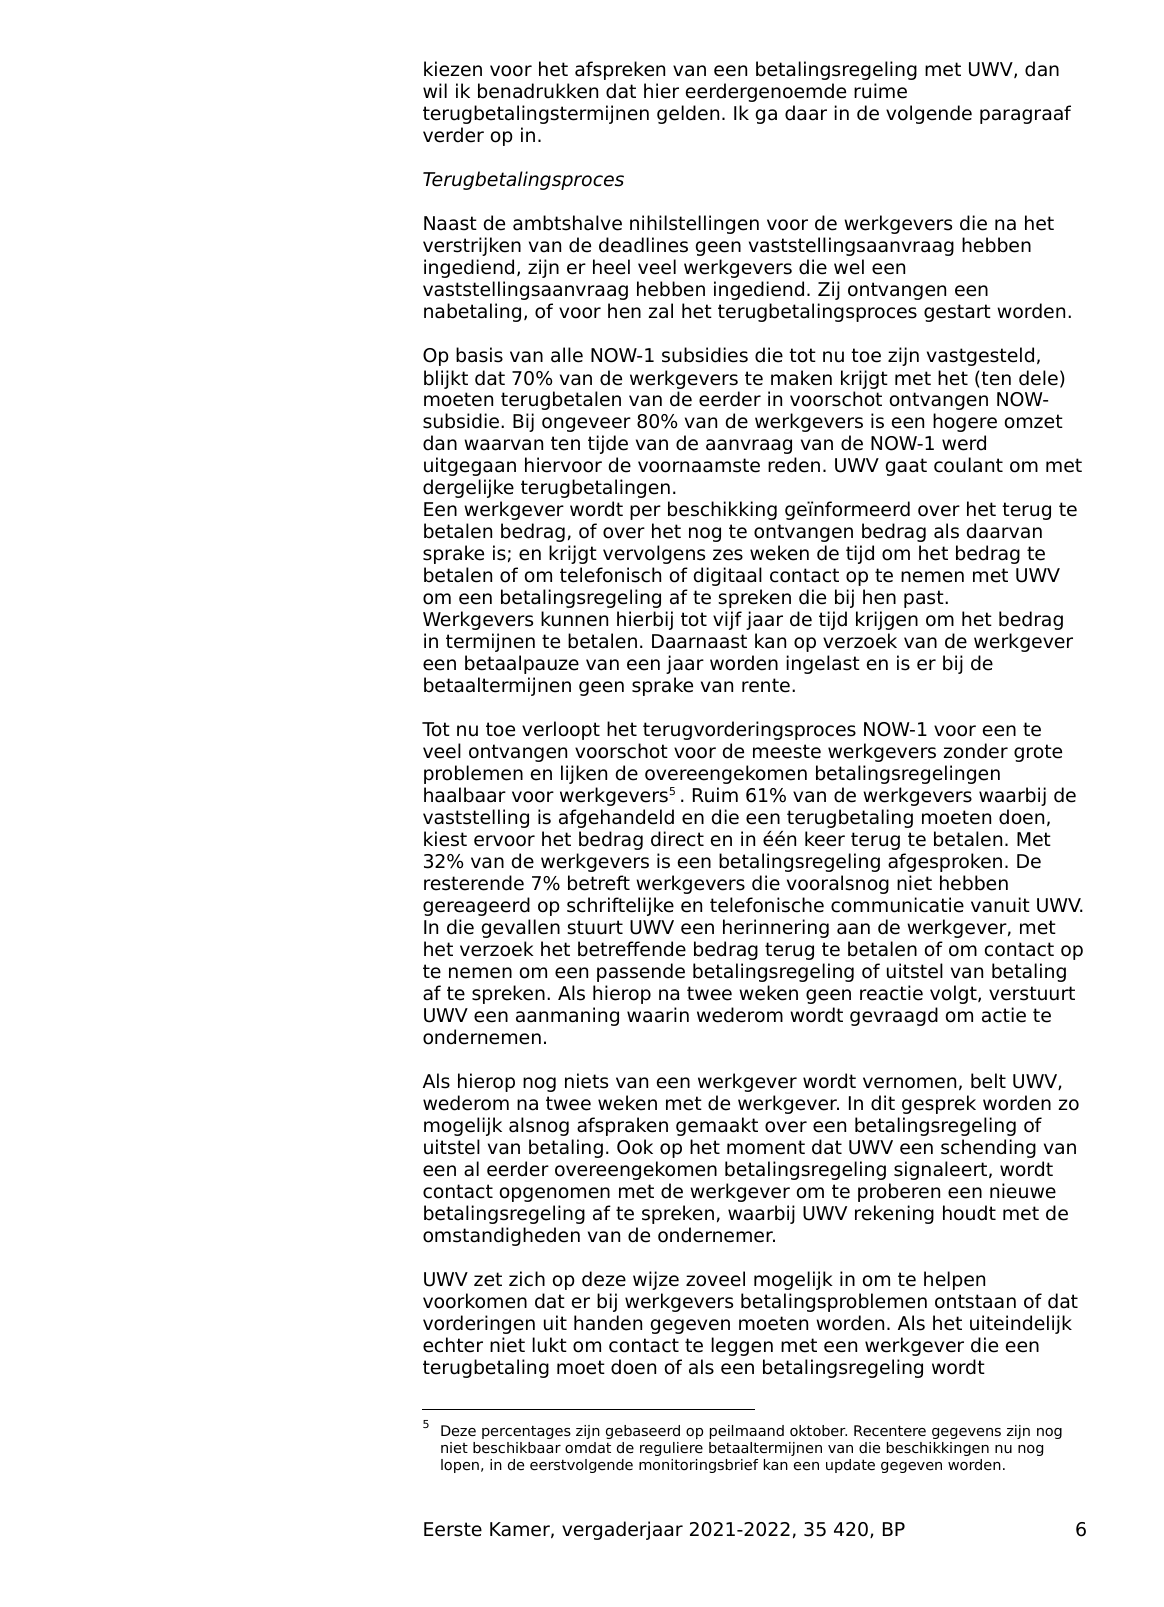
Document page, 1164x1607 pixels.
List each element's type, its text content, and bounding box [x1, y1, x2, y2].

text Een werkgever wordt per beschikking geïnformeerd over het terug te betalen bedrag, of over het nog te ontvangen bedrag als daarvan sprake is; en krijgt vervolgens zes weken de tijd om het bedrag te betalen of om telefonisch of digitaal contact op te nemen met UWV om een betalingsregeling af te spreken die bij hen past. [422, 499, 1087, 609]
text Als hierop nog niets van een werkgever wordt vernomen, belt UWV, wederom na twee weken met de werkgever. In dit gesprek worden zo mogelijk alsnog afspraken gemaakt over een betalingsregeling of uitstel van betaling. Ook op het moment dat UWV een schending van een al eerder overeengekomen betalingsregeling signaleert, wordt contact opgenomen met de werkgever om te proberen een nieuwe betalingsregeling af te spreken, waarbij UWV rekening houdt met de omstandigheden van de ondernemer. [422, 1071, 1087, 1247]
subtitle Terugbetalingsproces [422, 169, 1087, 191]
text kiezen voor het afspreken van een betalingsregeling met UWV, dan wil ik benadrukken dat hier eerdergenoemde ruime terugbetalingstermijnen gelden. Ik ga daar in de volgende paragraaf verder op in. [422, 59, 1087, 147]
text Naast de ambtshalve nihilstellingen voor de werkgevers die na het verstrijken van de deadlines geen vaststellingsaanvraag hebben ingediend, zijn er heel veel werkgevers die wel een vaststellingsaanvraag hebben ingediend. Zij ontvangen een nabetaling, of voor hen zal het terugbetalingsproces gestart worden. [422, 213, 1087, 323]
text Werkgevers kunnen hierbij tot vijf jaar de tijd krijgen om het bedrag in termijnen te betalen. Daarnaast kan op verzoek van de werkgever een betaalpauze van een jaar worden ingelast en is er bij de betaaltermijnen geen sprake van rente. [422, 609, 1087, 697]
text Tot nu toe verloopt het terugvorderingsproces NOW-1 voor een te veel ontvangen voorschot voor de meeste werkgevers zonder grote problemen en lijken de overeengekomen betalingsregelingen haalbaar voor werkgevers. Ruim 61% van de werkgevers waarbij de vaststelling is afgehandeld en die een terugbetaling moeten doen, kiest ervoor het bedrag direct en in één keer terug te betalen. Met 32% van de werkgevers is een betalingsregeling afgesproken. De resterende 7% betreft werkgevers die vooralsnog niet hebben gereageerd op schriftelijke en telefonische communicatie vanuit UWV. In die gevallen stuurt UWV een herinnering aan de werkgever, met het verzoek het betreffende bedrag terug te betalen of om contact op te nemen om een passende betalingsregeling of uitstel van betaling af te spreken. Als hierop na twee weken geen reactie volgt, verstuurt UWV een aanmaning waarin wederom wordt gevraagd om actie te ondernemen. [422, 719, 1087, 1049]
text Deze percentages zijn gebaseerd op peilmaand oktober. Recentere gegevens zijn nog niet beschikbaar omdat de reguliere betaaltermijnen van die beschikkingen nu nog lopen, in de eerstvolgende monitoringsbrief kan een update gegeven worden. [422, 1418, 1087, 1474]
text Op basis van alle NOW-1 subsidies die tot nu toe zijn vastgesteld, blijkt dat 70% van de werkgevers te maken krijgt met het (ten dele) moeten terugbetalen van de eerder in voorschot ontvangen NOW-subsidie. Bij ongeveer 80% van de werkgevers is een hogere omzet dan waarvan ten tijde van de aanvraag van de NOW-1 werd uitgegaan hiervoor de voornaamste reden. UWV gaat coulant om met dergelijke terugbetalingen. [422, 345, 1087, 499]
text UWV zet zich op deze wijze zoveel mogelijk in om te helpen voorkomen dat er bij werkgevers betalingsproblemen ontstaan of dat vorderingen uit handen gegeven moeten worden. Als het uiteindelijk echter niet lukt om contact te leggen met een werkgever die een terugbetaling moet doen of als een betalingsregeling wordt [422, 1269, 1087, 1379]
